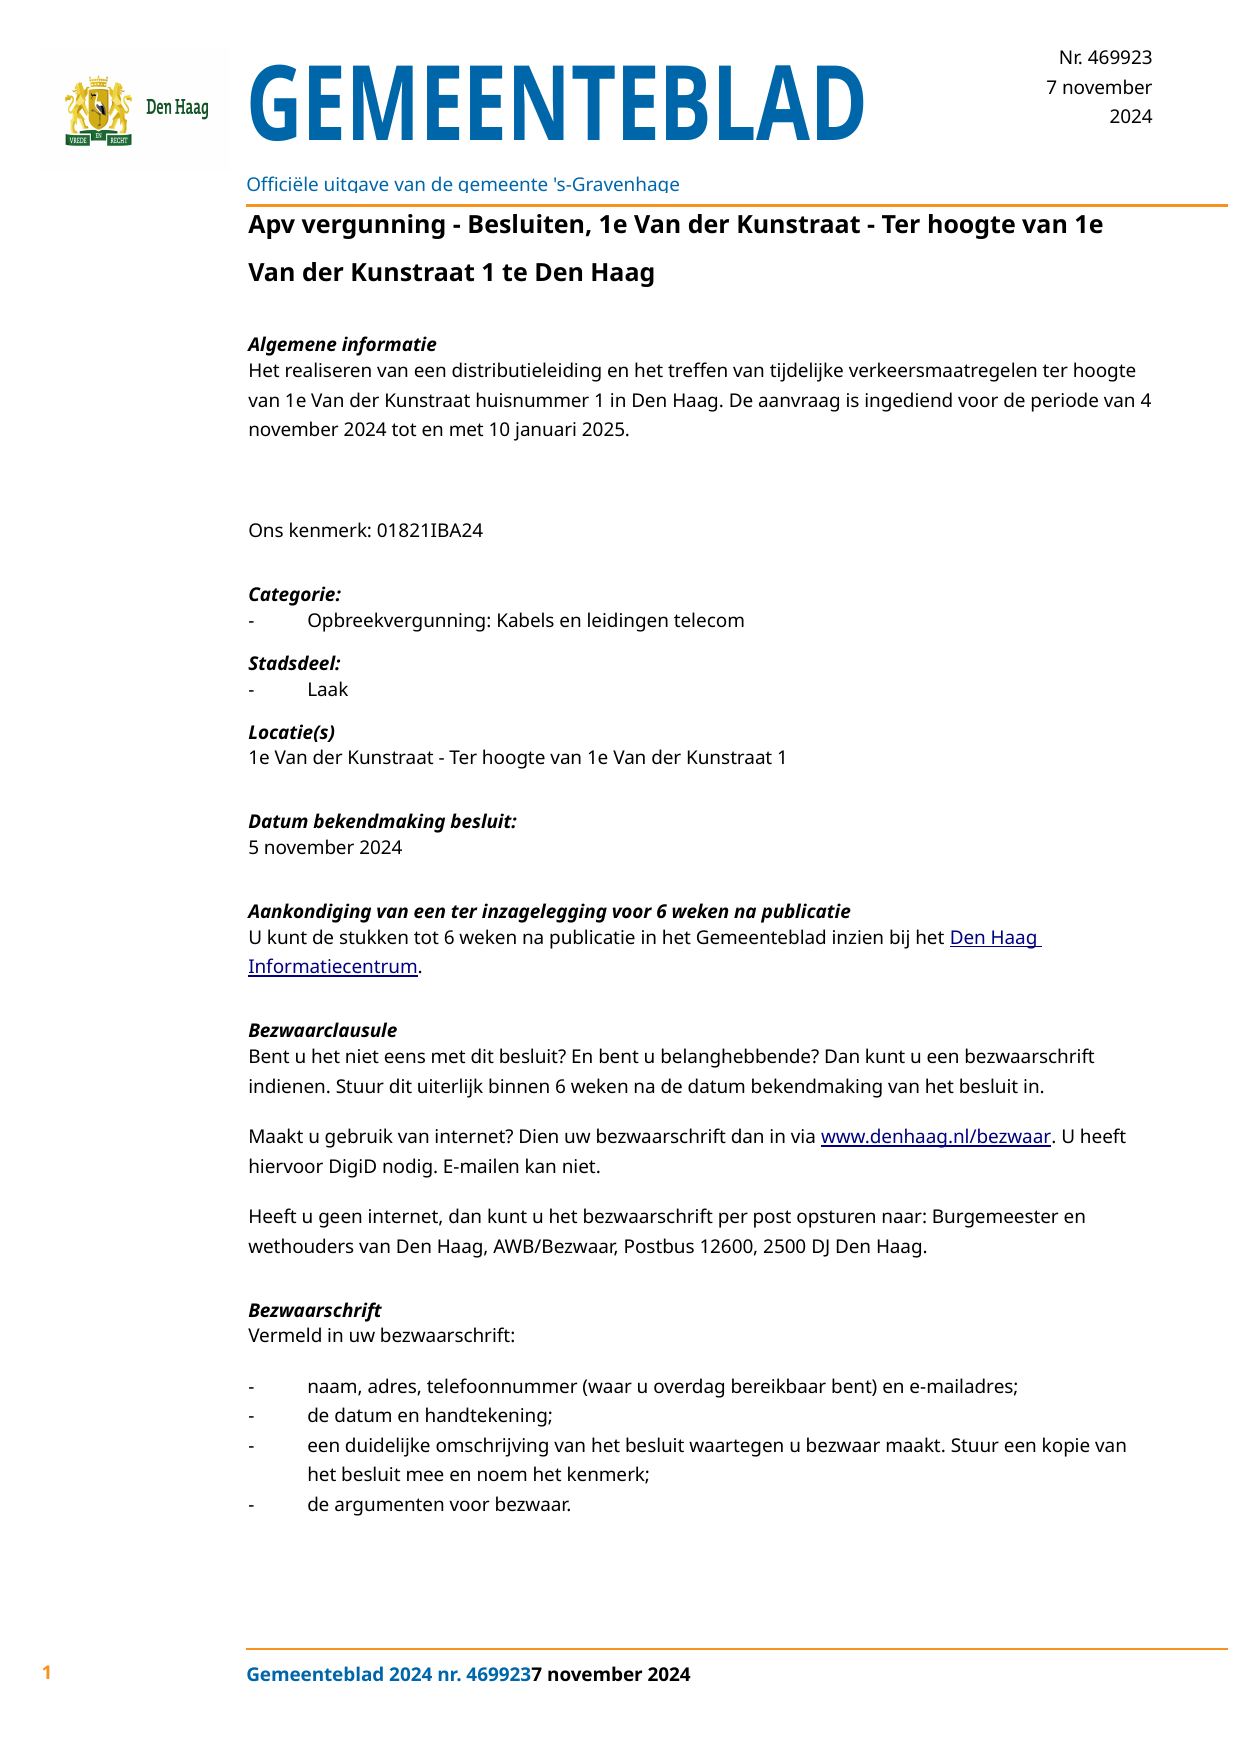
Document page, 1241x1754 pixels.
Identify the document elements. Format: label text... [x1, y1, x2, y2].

text 1e Van der Kunstraat - Ter hoogte van 1e Van der Kunstraat 1 [248, 744, 1152, 770]
picture [41, 47, 231, 172]
text Heeft u geen internet, dan kunt u het bezwaarschrift per post opsturen naar: Burgemeester en wethouders van Den Haag, AWB/Bezwaar, Postbus 12600, 2500 DJ Den Haag. [248, 1203, 1152, 1258]
text Categorie: [248, 581, 1152, 607]
text Algemene informatie [248, 331, 1152, 357]
text Bent u het niet eens met dit besluit? En bent u belanghebbende? Dan kunt u een bezwaarschrift indienen. Stuur dit uiterlijk binnen 6 weken na de datum bekendmaking van het besluit in. [248, 1043, 1152, 1098]
text Bezwaarschrift [248, 1297, 1152, 1322]
text Apv vergunning - Besluiten, 1e Van der Kunstraat - Ter hoogte van 1e Van der Kunstraat 1 te Den Haag [248, 207, 1152, 288]
text Bezwaarclausule [248, 1017, 1152, 1043]
text Vermeld in uw bezwaarschrift: [248, 1322, 1152, 1348]
list Opbreekvergunning: Kabels en leidingen telecom [248, 607, 1152, 633]
text Stadsdeel: [248, 650, 1152, 676]
text Het realiseren van een distributieleiding en het treffen van tijdelijke verkeersmaatregelen ter hoogte van 1e Van der Kunstraat huisnummer 1 in Den Haag. De aanvraag is ingediend voor de periode van 4 november 2024 tot en met 10 januari 2025. [248, 357, 1152, 442]
list de datum en handtekening; [248, 1402, 1152, 1428]
text Datum bekendmaking besluit: [248, 808, 1152, 834]
list Laak [248, 676, 1152, 701]
list naam, adres, telefoonnummer (waar u overdag bereikbaar bent) en e-mailadres; [248, 1373, 1152, 1399]
list de argumenten voor bezwaar. [248, 1491, 1152, 1517]
text Maakt u gebruik van internet? Dien uw bezwaarschrift dan in via www.denhaag.nl/bezwaar. U heeft hiervoor DigiD nodig. E-mailen kan niet. [248, 1123, 1152, 1178]
text 5 november 2024 [248, 834, 1152, 860]
text Ons kenmerk: 01821IBA24 [248, 517, 1152, 543]
text U kunt de stukken tot 6 weken na publicatie in het Gemeenteblad inzien bij het Den Haag Informatiecentrum. [248, 924, 1152, 979]
text Locatie(s) [248, 719, 1152, 744]
text Aankondiging van een ter inzagelegging voor 6 weken na publicatie [248, 898, 1152, 924]
list een duidelijke omschrijving van het besluit waartegen u bezwaar maakt. Stuur een kopie van het besluit mee en noem het kenmerk; [248, 1432, 1152, 1487]
